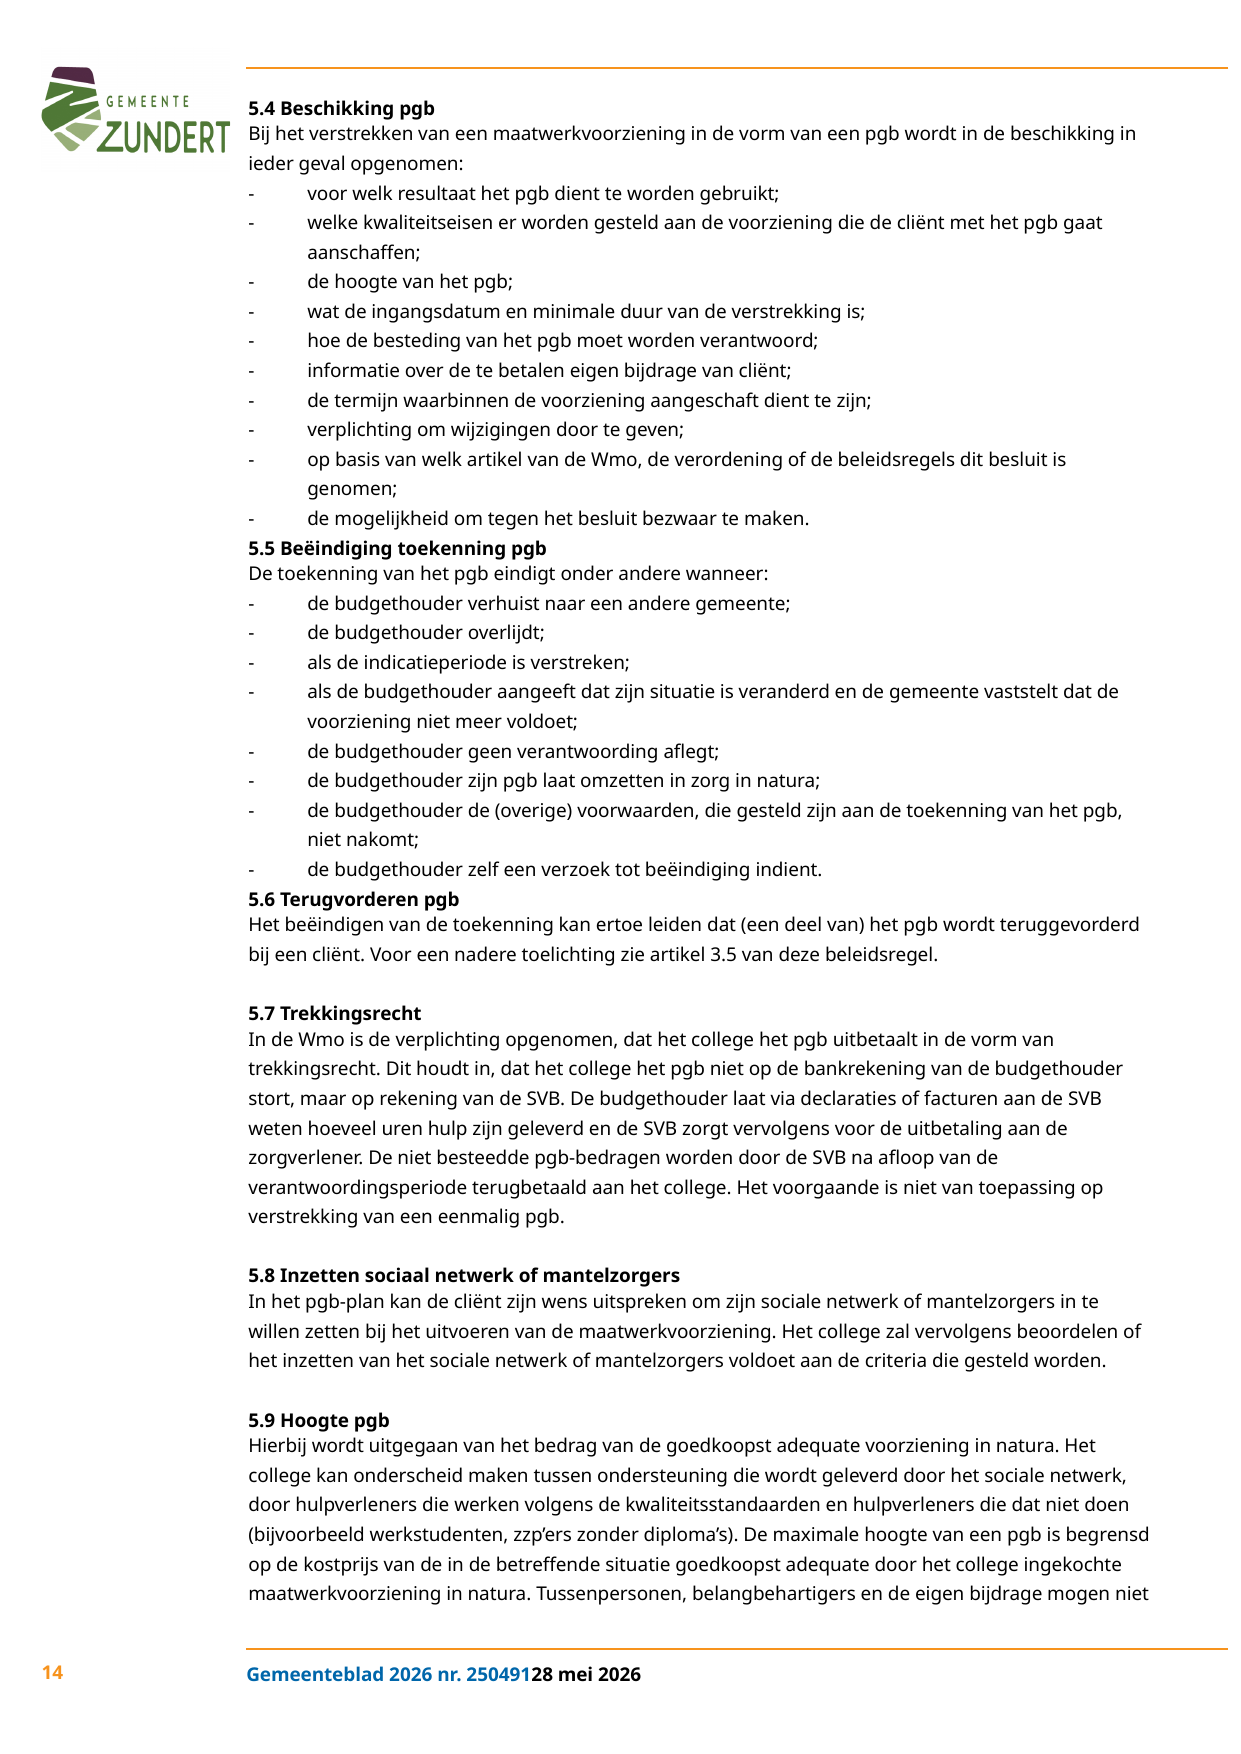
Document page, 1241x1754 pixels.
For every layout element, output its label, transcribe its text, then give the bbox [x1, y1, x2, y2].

list de termijn waarbinnen de voorziening aangeschaft dient te zijn; [248, 387, 1152, 412]
list voor welk resultaat het pgb dient te worden gebruikt; [248, 180, 1152, 205]
list de budgethouder overlijdt; [248, 619, 1152, 645]
list de budgethouder geen verantwoording aflegt; [248, 738, 1152, 764]
list de budgethouder zelf een verzoek tot beëindiging indient. [248, 856, 1152, 882]
list de hoogte van het pgb; [248, 268, 1152, 294]
list verplichting om wijzigingen door te geven; [248, 416, 1152, 442]
text Bij het verstrekken van een maatwerkvoorziening in de vorm van een pgb wordt in de beschikking in ieder geval opgenomen: [248, 121, 1152, 176]
picture [41, 47, 231, 172]
text 5.4 Beschikking pgb [248, 95, 1152, 121]
list welke kwaliteitseisen er worden gesteld aan de voorziening die de cliënt met het pgb gaat aanschaffen; [248, 209, 1152, 264]
list als de indicatieperiode is verstreken; [248, 649, 1152, 675]
text 5.7 Trekkingsrecht [248, 1000, 1152, 1026]
list de mogelijkheid om tegen het besluit bezwaar te maken. [248, 505, 1152, 531]
list informatie over de te betalen eigen bijdrage van cliënt; [248, 357, 1152, 383]
list als de budgethouder aangeeft dat zijn situatie is veranderd en de gemeente vaststelt dat de voorziening niet meer voldoet; [248, 679, 1152, 734]
text Het beëindigen van de toekenning kan ertoe leiden dat (een deel van) het pgb wordt teruggevorderd bij een cliënt. Voor een nadere toelichting zie artikel 3.5 van deze beleidsregel. [248, 912, 1152, 967]
list de budgethouder de (overige) voorwaarden, die gesteld zijn aan de toekenning van het pgb, niet nakomt; [248, 797, 1152, 852]
text 5.6 Terugvorderen pgb [248, 886, 1152, 912]
text 5.9 Hoogte pgb [248, 1407, 1152, 1432]
text 5.8 Inzetten sociaal netwerk of mantelzorgers [248, 1263, 1152, 1288]
text De toekenning van het pgb eindigt onder andere wanneer: [248, 560, 1152, 586]
list hoe de besteding van het pgb moet worden verantwoord; [248, 328, 1152, 353]
text In de Wmo is de verplichting opgenomen, dat het college het pgb uitbetaalt in de vorm van trekkingsrecht. Dit houdt in, dat het college het pgb niet op de bankrekening van de budgethouder stort, maar op rekening van de SVB. De budgethouder laat via declaraties of facturen aan de SVB weten hoeveel uren hulp zijn geleverd en de SVB zorgt vervolgens voor de uitbetaling aan de zorgverlener. De niet besteedde pgb-bedragen worden door de SVB na afloop van de verantwoordingsperiode terugbetaald aan het college. Het voorgaande is niet van toepassing op verstrekking van een eenmalig pgb. [248, 1026, 1152, 1229]
text In het pgb-plan kan de cliënt zijn wens uitspreken om zijn sociale netwerk of mantelzorgers in te willen zetten bij het uitvoeren van de maatwerkvoorziening. Het college zal vervolgens beoordelen of het inzetten van het sociale netwerk of mantelzorgers voldoet aan de criteria die gesteld worden. [248, 1288, 1152, 1373]
list de budgethouder zijn pgb laat omzetten in zorg in natura; [248, 767, 1152, 793]
text Hierbij wordt uitgegaan van het bedrag van de goedkoopst adequate voorziening in natura. Het college kan onderscheid maken tussen ondersteuning die wordt geleverd door het sociale netwerk, door hulpverleners die werken volgens de kwaliteitsstandaarden en hulpverleners die dat niet doen (bijvoorbeeld werkstudenten, zzp’ers zonder diploma’s). De maximale hoogte van een pgb is begrensd op de kostprijs van de in de betreffende situatie goedkoopst adequate door het college ingekochte maatwerkvoorziening in natura. Tussenpersonen, belangbehartigers en de eigen bijdrage mogen niet [248, 1432, 1152, 1606]
text 5.5 Beëindiging toekenning pgb [248, 535, 1152, 560]
list wat de ingangsdatum en minimale duur van de verstrekking is; [248, 298, 1152, 324]
list de budgethouder verhuist naar een andere gemeente; [248, 590, 1152, 616]
list op basis van welk artikel van de Wmo, de verordening of de beleidsregels dit besluit is genomen; [248, 446, 1152, 501]
